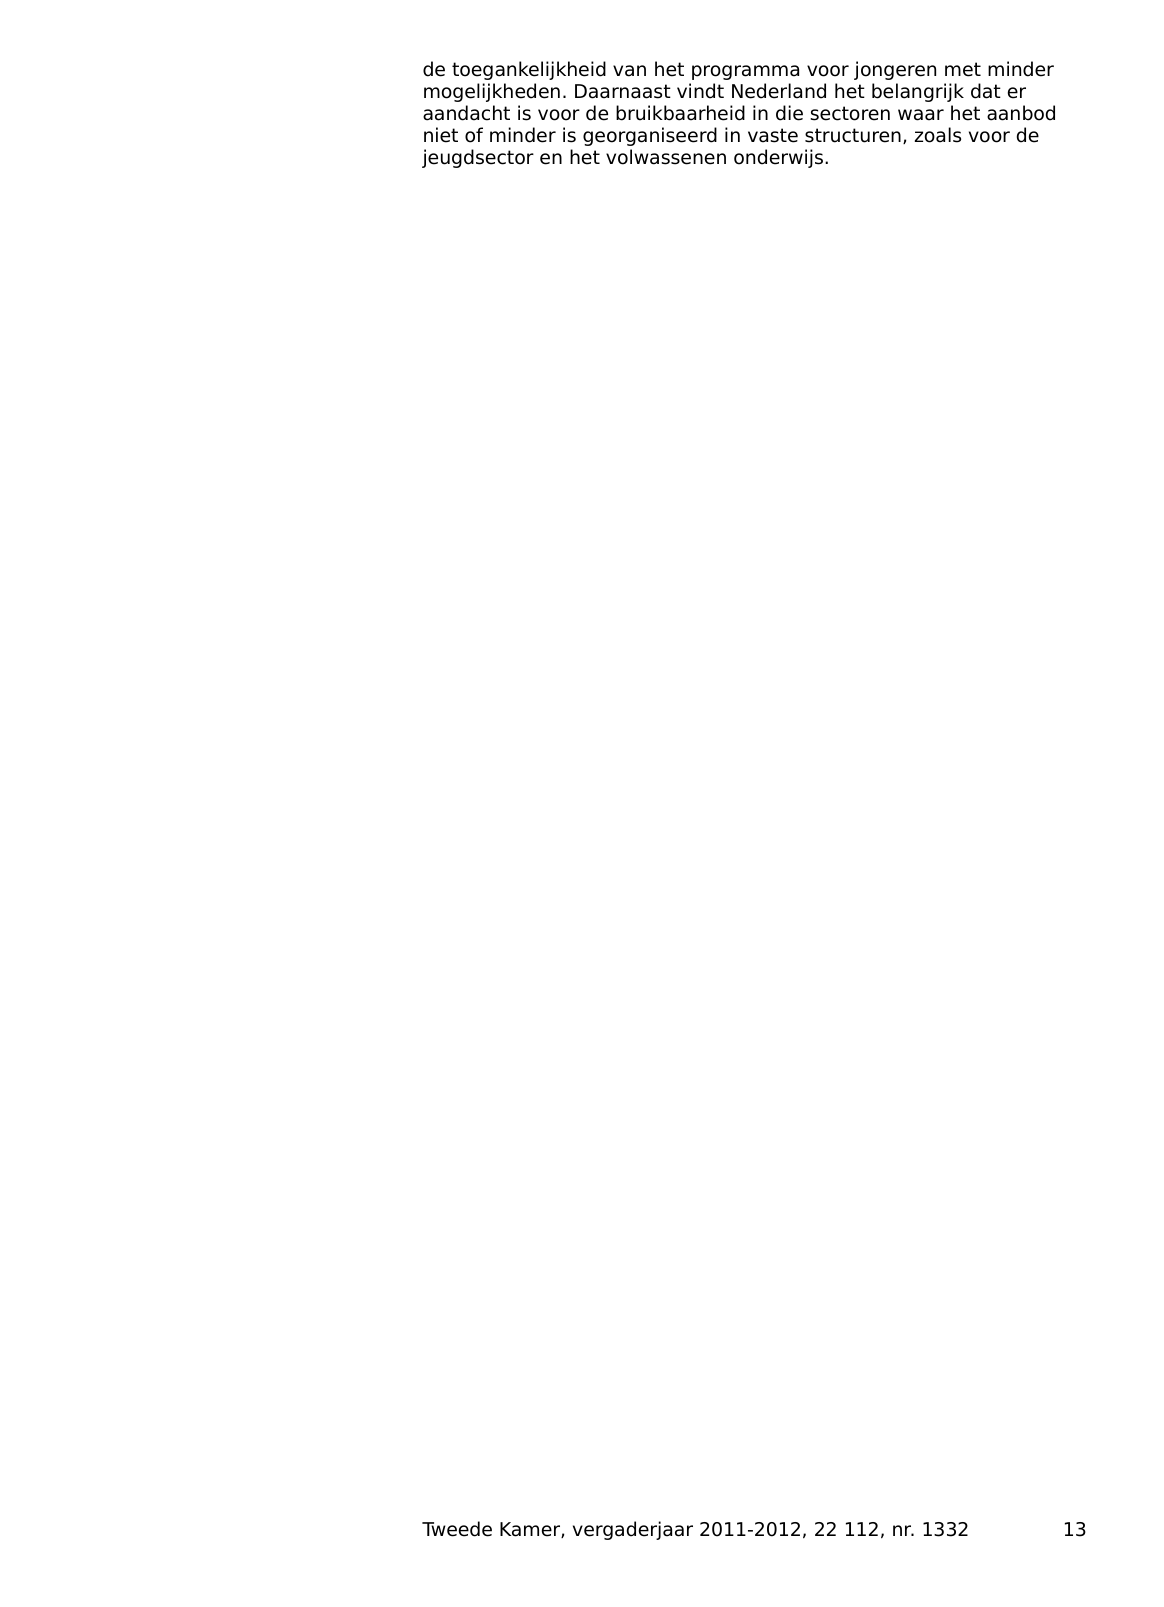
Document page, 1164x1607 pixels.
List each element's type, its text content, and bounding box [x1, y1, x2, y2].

text de toegankelijkheid van het programma voor jongeren met minder mogelijkheden. Daarnaast vindt Nederland het belangrijk dat er aandacht is voor de bruikbaarheid in die sectoren waar het aanbod niet of minder is georganiseerd in vaste structuren, zoals voor de jeugdsector en het volwassenen onderwijs. [422, 59, 1087, 169]
